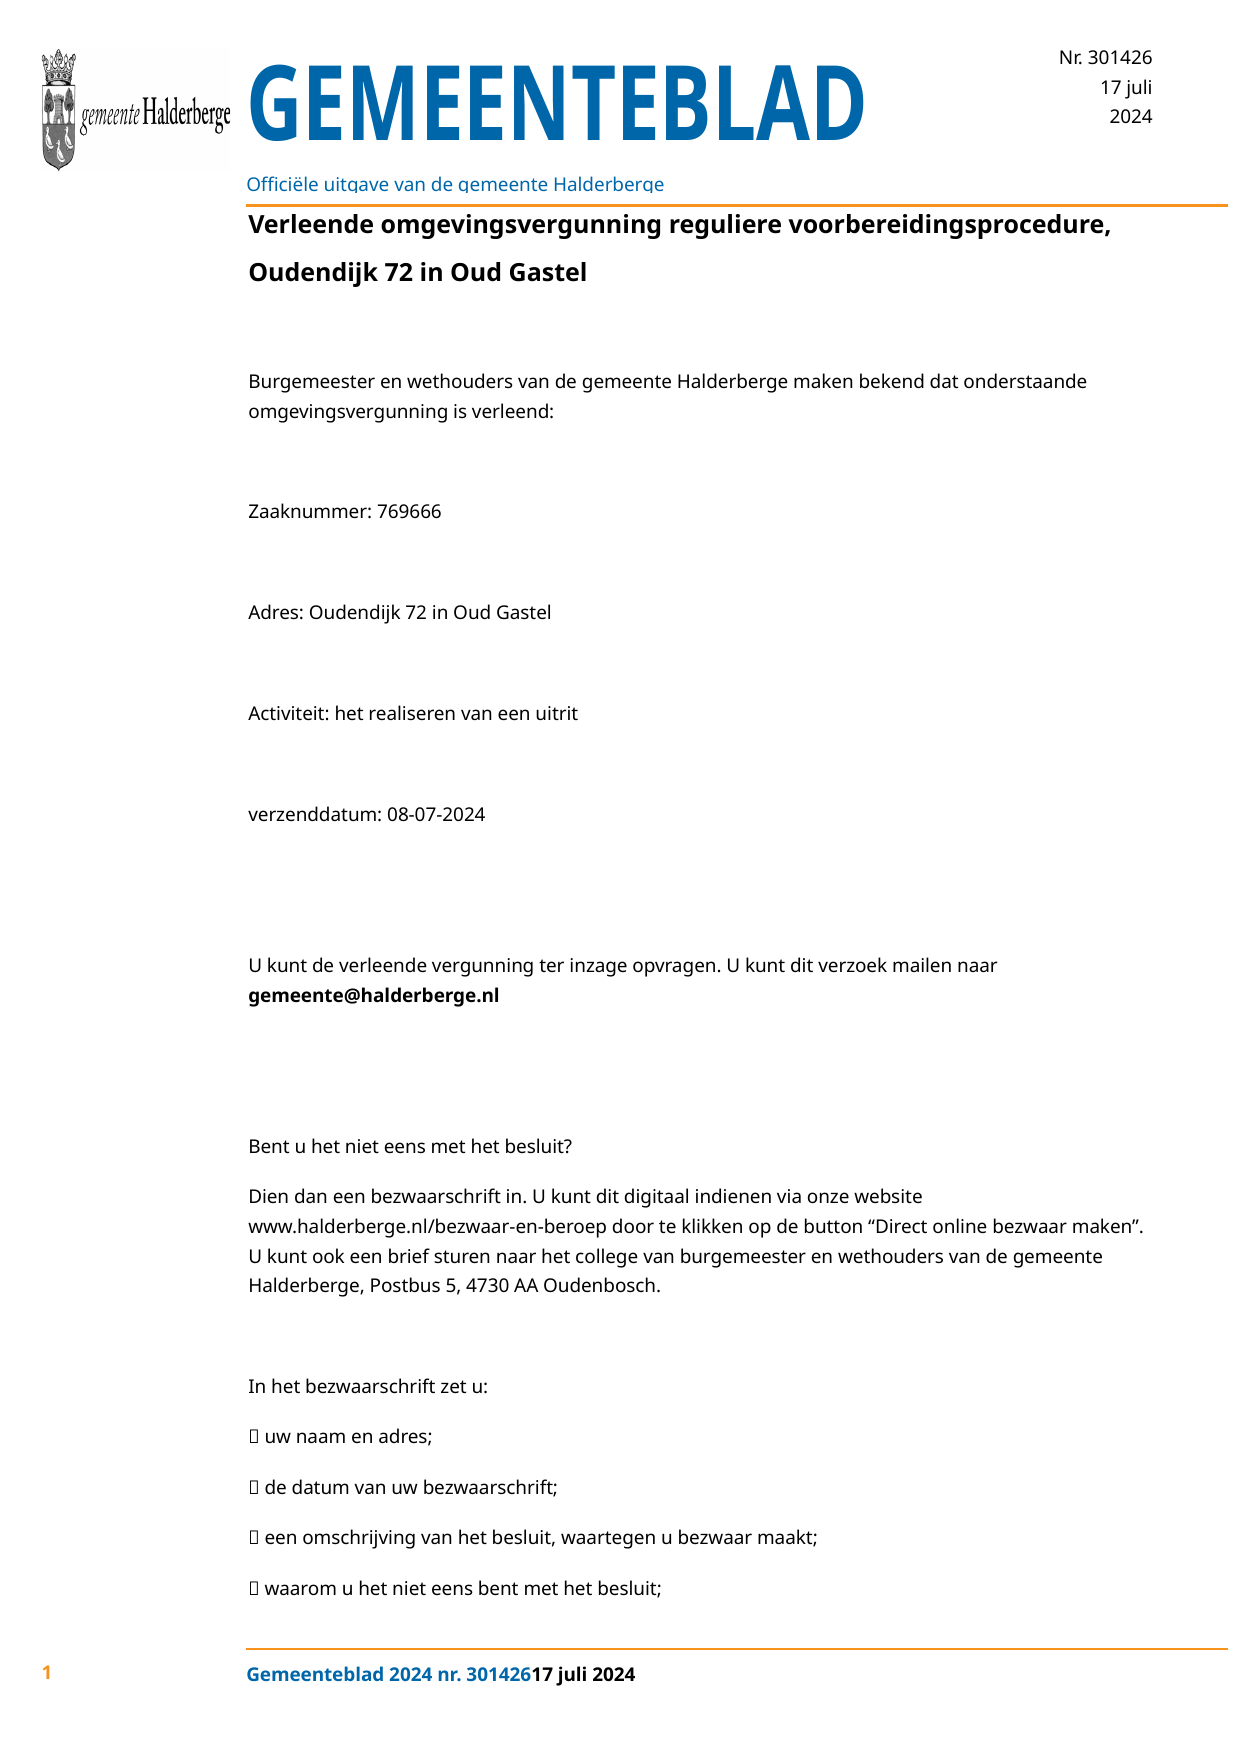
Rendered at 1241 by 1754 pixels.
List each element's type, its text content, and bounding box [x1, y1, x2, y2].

text In het bezwaarschrift zet u: [248, 1373, 1152, 1399]
text verzenddatum: 08-07-2024 [248, 801, 1152, 827]
text Bent u het niet eens met het besluit? [248, 1133, 1152, 1159]
text Zaaknummer: 769666 [248, 499, 1152, 524]
text Burgemeester en wethouders van de gemeente Halderberge maken bekend dat onderstaande omgevingsvergunning is verleend: [248, 368, 1152, 424]
text Dien dan een bezwaarschrift in. U kunt dit digitaal indienen via onze website www.halderberge.nl/bezwaar-en-beroep door te klikken op de button “Direct online bezwaar maken”. U kunt ook een brief sturen naar het college van burgemeester en wethouders van de gemeente Halderberge, Postbus 5, 4730 AA Oudenbosch. [248, 1184, 1152, 1298]
text Adres: Oudendijk 72 in Oud Gastel [248, 599, 1152, 625]
text U kunt de verleende vergunning ter inzage opvragen. U kunt dit verzoek mailen naar gemeente@halderberge.nl [248, 952, 1152, 1008]
text  waarom u het niet eens bent met het besluit; [248, 1575, 1152, 1601]
picture [41, 47, 231, 172]
text  uw naam en adres; [248, 1424, 1152, 1449]
text  de datum van uw bezwaarschrift; [248, 1474, 1152, 1500]
text  een omschrijving van het besluit, waartegen u bezwaar maakt; [248, 1524, 1152, 1550]
text Verleende omgevingsvergunning reguliere voorbereidingsprocedure, Oudendijk 72 in Oud Gastel [248, 207, 1152, 288]
text Activiteit: het realiseren van een uitrit [248, 700, 1152, 726]
